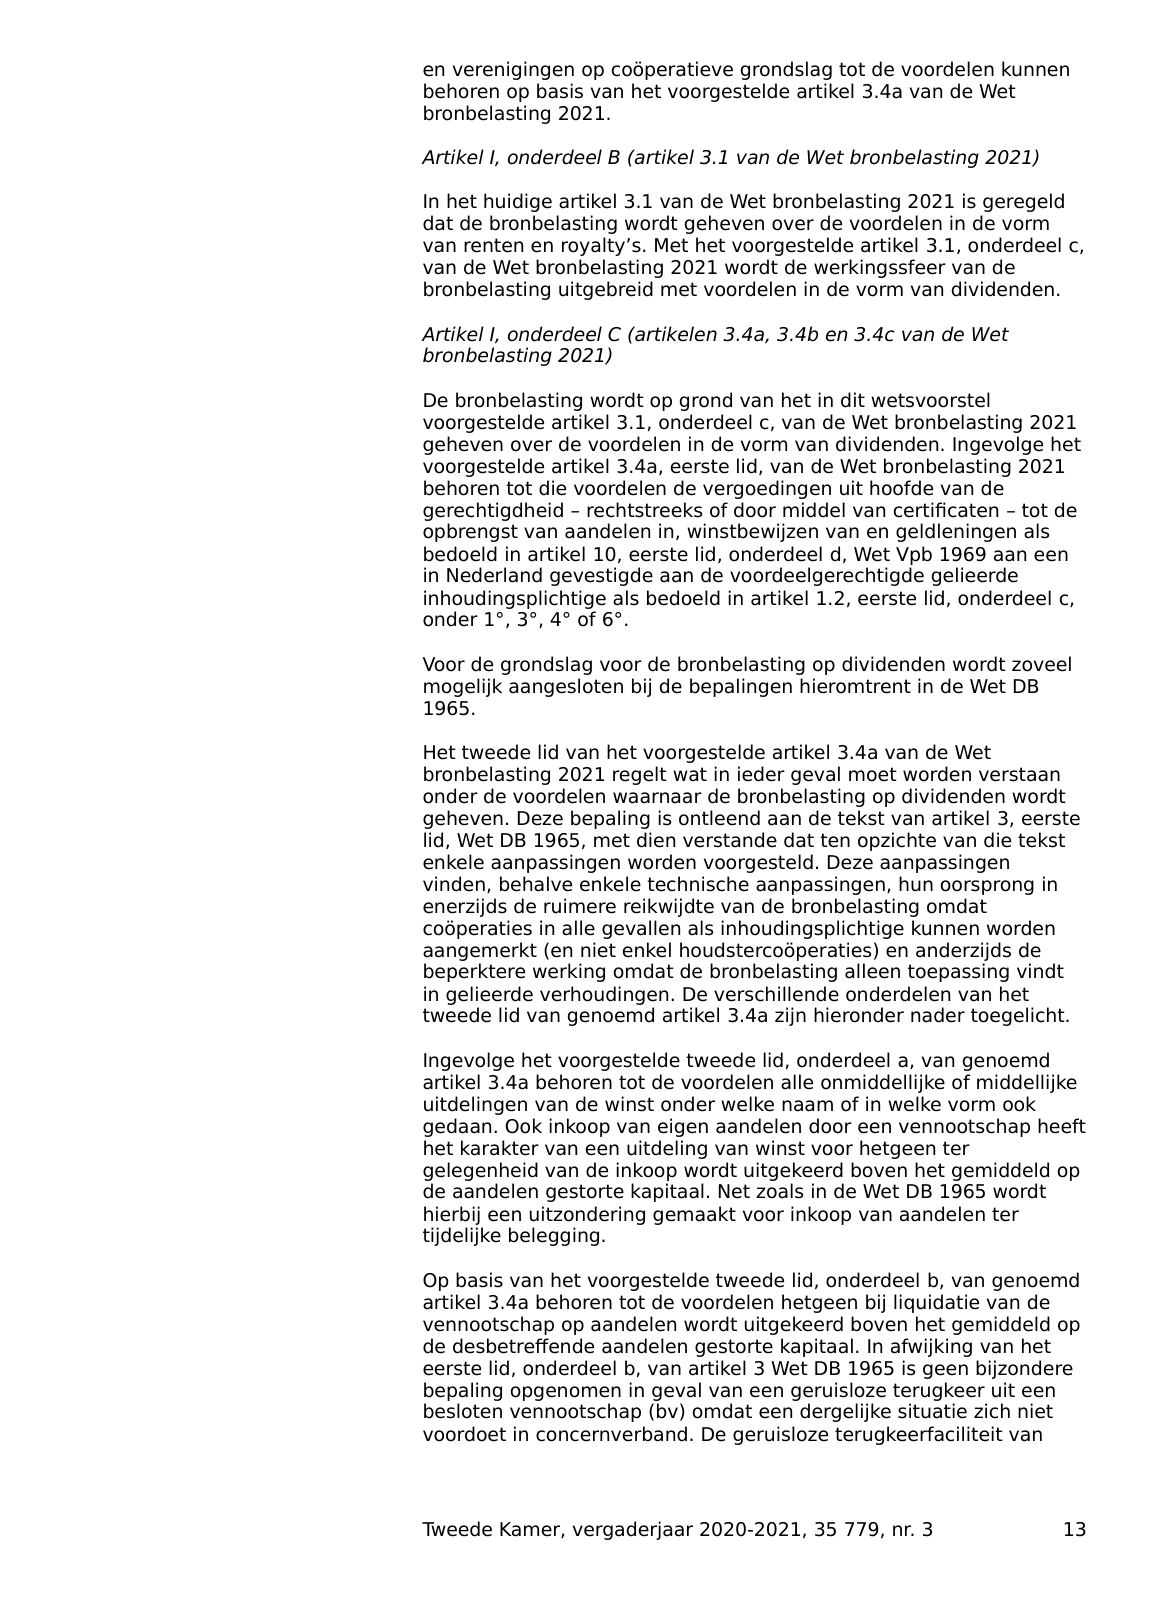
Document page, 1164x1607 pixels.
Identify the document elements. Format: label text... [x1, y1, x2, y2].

text De bronbelasting wordt op grond van het in dit wetsvoorstel voorgestelde artikel 3.1, onderdeel c, van de Wet bronbelasting 2021 geheven over de voordelen in de vorm van dividenden. Ingevolge het voorgestelde artikel 3.4a, eerste lid, van de Wet bronbelasting 2021 behoren tot die voordelen de vergoedingen uit hoofde van de gerechtigdheid – rechtstreeks of door middel van certificaten – tot de opbrengst van aandelen in, winstbewijzen van en geldleningen als bedoeld in artikel 10, eerste lid, onderdeel d, Wet Vpb 1969 aan een in Nederland gevestigde aan de voordeelgerechtigde gelieerde inhoudingsplichtige als bedoeld in artikel 1.2, eerste lid, onderdeel c, onder 1°, 3°, 4° of 6°. [422, 389, 1087, 631]
text en verenigingen op coöperatieve grondslag tot de voordelen kunnen behoren op basis van het voorgestelde artikel 3.4a van de Wet bronbelasting 2021. [422, 59, 1087, 125]
subtitle Artikel I, onderdeel C (artikelen 3.4a, 3.4b en 3.4c van de Wet bronbelasting 2021) [422, 323, 1087, 367]
subtitle Artikel I, onderdeel B (artikel 3.1 van de Wet bronbelasting 2021) [422, 147, 1087, 169]
text Op basis van het voorgestelde tweede lid, onderdeel b, van genoemd artikel 3.4a behoren tot de voordelen hetgeen bij liquidatie van de vennootschap op aandelen wordt uitgekeerd boven het gemiddeld op de desbetreffende aandelen gestorte kapitaal. In afwijking van het eerste lid, onderdeel b, van artikel 3 Wet DB 1965 is geen bijzondere bepaling opgenomen in geval van een geruisloze terugkeer uit een besloten vennootschap (bv) omdat een dergelijke situatie zich niet voordoet in concernverband. De geruisloze terugkeerfaciliteit van [422, 1269, 1087, 1445]
text Ingevolge het voorgestelde tweede lid, onderdeel a, van genoemd artikel 3.4a behoren tot de voordelen alle onmiddellijke of middellijke uitdelingen van de winst onder welke naam of in welke vorm ook gedaan. Ook inkoop van eigen aandelen door een vennootschap heeft het karakter van een uitdeling van winst voor hetgeen ter gelegenheid van de inkoop wordt uitgekeerd boven het gemiddeld op de aandelen gestorte kapitaal. Net zoals in de Wet DB 1965 wordt hierbij een uitzondering gemaakt voor inkoop van aandelen ter tijdelijke belegging. [422, 1049, 1087, 1247]
text Het tweede lid van het voorgestelde artikel 3.4a van de Wet bronbelasting 2021 regelt wat in ieder geval moet worden verstaan onder de voordelen waarnaar de bronbelasting op dividenden wordt geheven. Deze bepaling is ontleend aan de tekst van artikel 3, eerste lid, Wet DB 1965, met dien verstande dat ten opzichte van die tekst enkele aanpassingen worden voorgesteld. Deze aanpassingen vinden, behalve enkele technische aanpassingen, hun oorsprong in enerzijds de ruimere reikwijdte van de bronbelasting omdat coöperaties in alle gevallen als inhoudingsplichtige kunnen worden aangemerkt (en niet enkel houdstercoöperaties) en anderzijds de beperktere werking omdat de bronbelasting alleen toepassing vindt in gelieerde verhoudingen. De verschillende onderdelen van het tweede lid van genoemd artikel 3.4a zijn hieronder nader toegelicht. [422, 742, 1087, 1027]
text In het huidige artikel 3.1 van de Wet bronbelasting 2021 is geregeld dat de bronbelasting wordt geheven over de voordelen in de vorm van renten en royalty’s. Met het voorgestelde artikel 3.1, onderdeel c, van de Wet bronbelasting 2021 wordt de werkingssfeer van de bronbelasting uitgebreid met voordelen in de vorm van dividenden. [422, 191, 1087, 301]
text Voor de grondslag voor de bronbelasting op dividenden wordt zoveel mogelijk aangesloten bij de bepalingen hieromtrent in de Wet DB 1965. [422, 653, 1087, 719]
